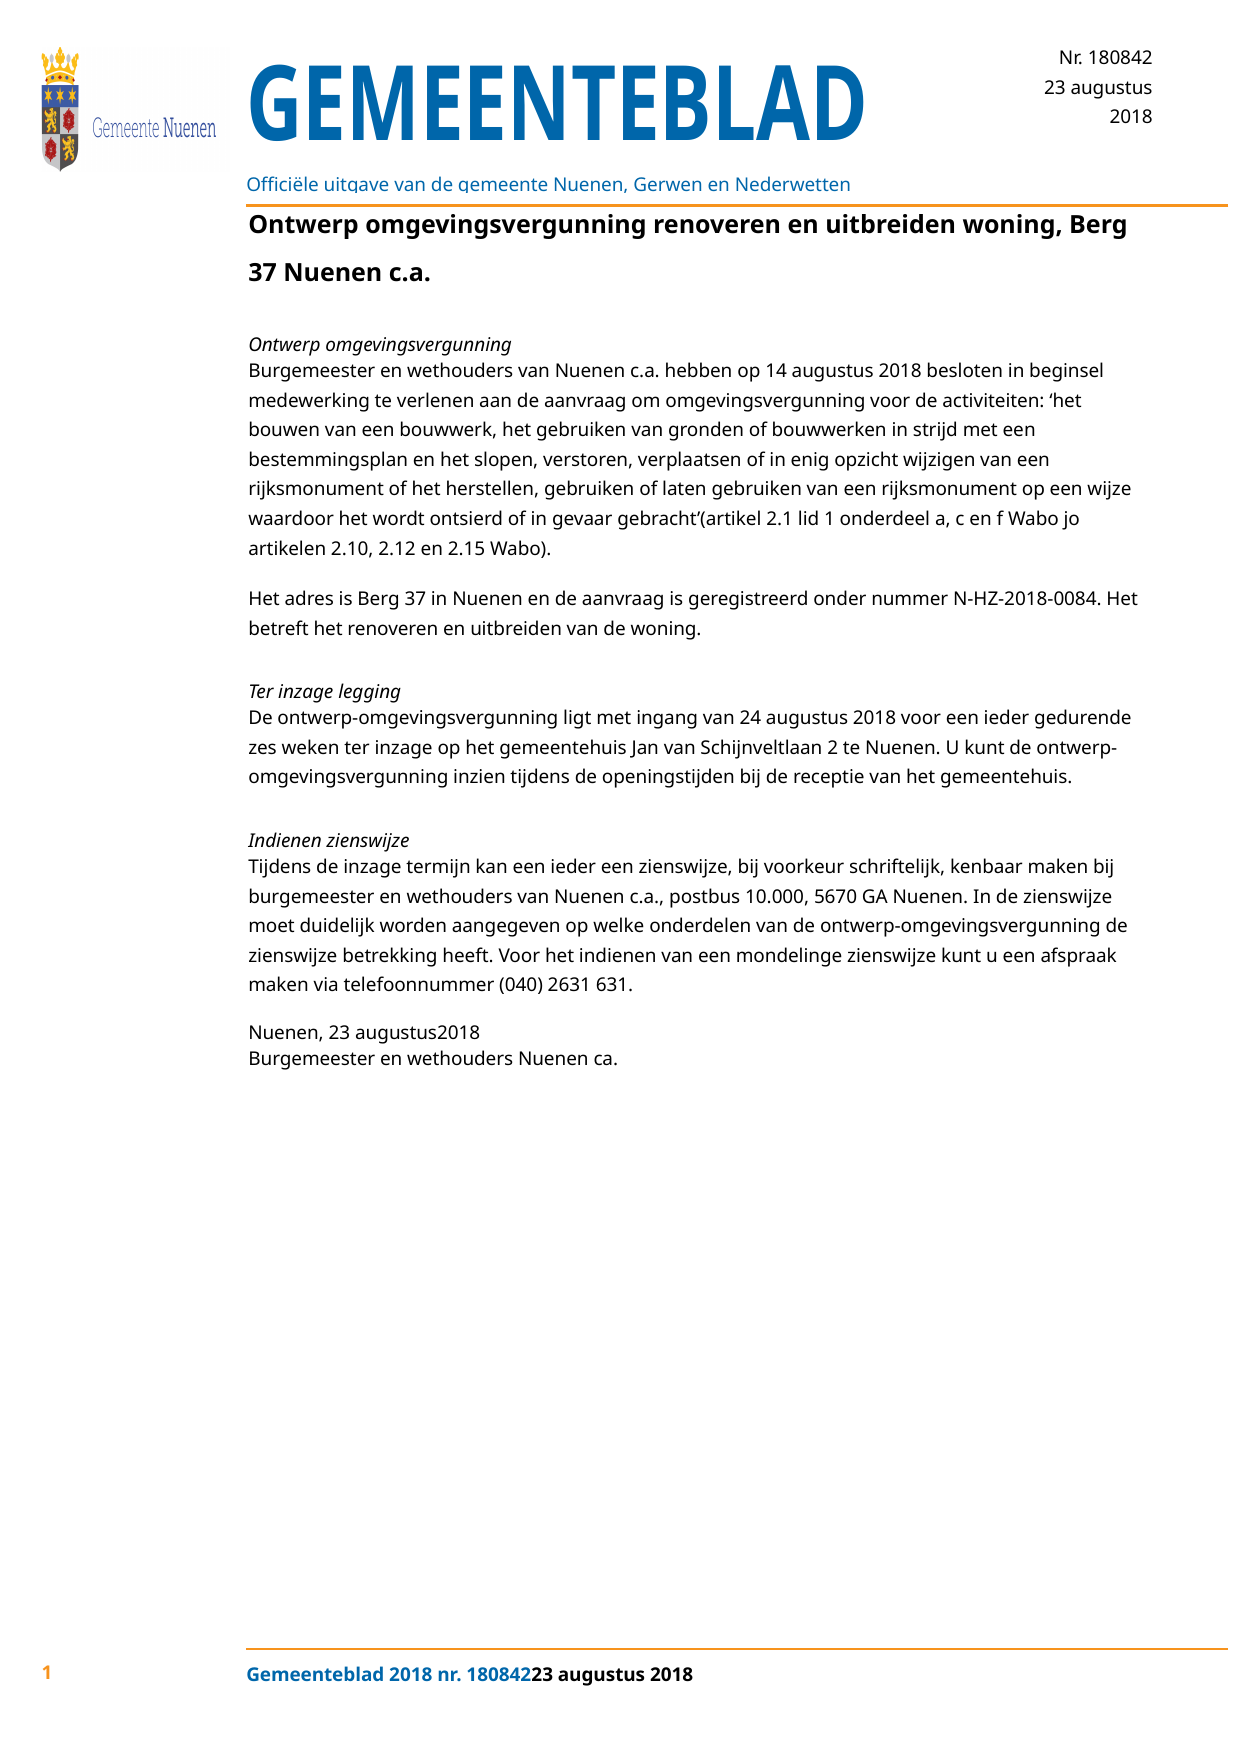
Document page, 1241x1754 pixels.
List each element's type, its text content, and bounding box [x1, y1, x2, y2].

text Ontwerp omgevingsvergunning [248, 331, 1152, 357]
text Tijdens de inzage termijn kan een ieder een zienswijze, bij voorkeur schriftelijk, kenbaar maken bij burgemeester en wethouders van Nuenen c.a., postbus 10.000, 5670 GA Nuenen. In de zienswijze moet duidelijk worden aangegeven op welke onderdelen van de ontwerp-omgevingsvergunning de zienswijze betrekking heeft. Voor het indienen van een mondelinge zienswijze kunt u een afspraak maken via telefoonnummer (040) 2631 631. [248, 853, 1152, 997]
text De ontwerp-omgevingsvergunning ligt met ingang van 24 augustus 2018 voor een ieder gedurende zes weken ter inzage op het gemeentehuis Jan van Schijnveltlaan 2 te Nuenen. U kunt de ontwerp-omgevingsvergunning inzien tijdens de openingstijden bij de receptie van het gemeentehuis. [248, 704, 1152, 789]
text Burgemeester en wethouders Nuenen ca. [248, 1045, 1152, 1071]
text Indienen zienswijze [248, 827, 1152, 853]
text Ontwerp omgevingsvergunning renoveren en uitbreiden woning, Berg 37 Nuenen c.a. [248, 207, 1152, 288]
text Ter inzage legging [248, 679, 1152, 704]
picture [41, 47, 231, 172]
text Burgemeester en wethouders van Nuenen c.a. hebben op 14 augustus 2018 besloten in beginsel medewerking te verlenen aan de aanvraag om omgevingsvergunning voor de activiteiten: ‘het bouwen van een bouwwerk, het gebruiken van gronden of bouwwerken in strijd met een bestemmingsplan en het slopen, verstoren, verplaatsen of in enig opzicht wijzigen van een rijksmonument of het herstellen, gebruiken of laten gebruiken van een rijksmonument op een wijze waardoor het wordt ontsierd of in gevaar gebracht’(artikel 2.1 lid 1 onderdeel a, c en f Wabo jo artikelen 2.10, 2.12 en 2.15 Wabo). [248, 357, 1152, 560]
text Nuenen, 23 augustus2018 [248, 1019, 1152, 1045]
text Het adres is Berg 37 in Nuenen en de aanvraag is geregistreerd onder nummer N-HZ-2018-0084. Het betreft het renoveren en uitbreiden van de woning. [248, 585, 1152, 640]
